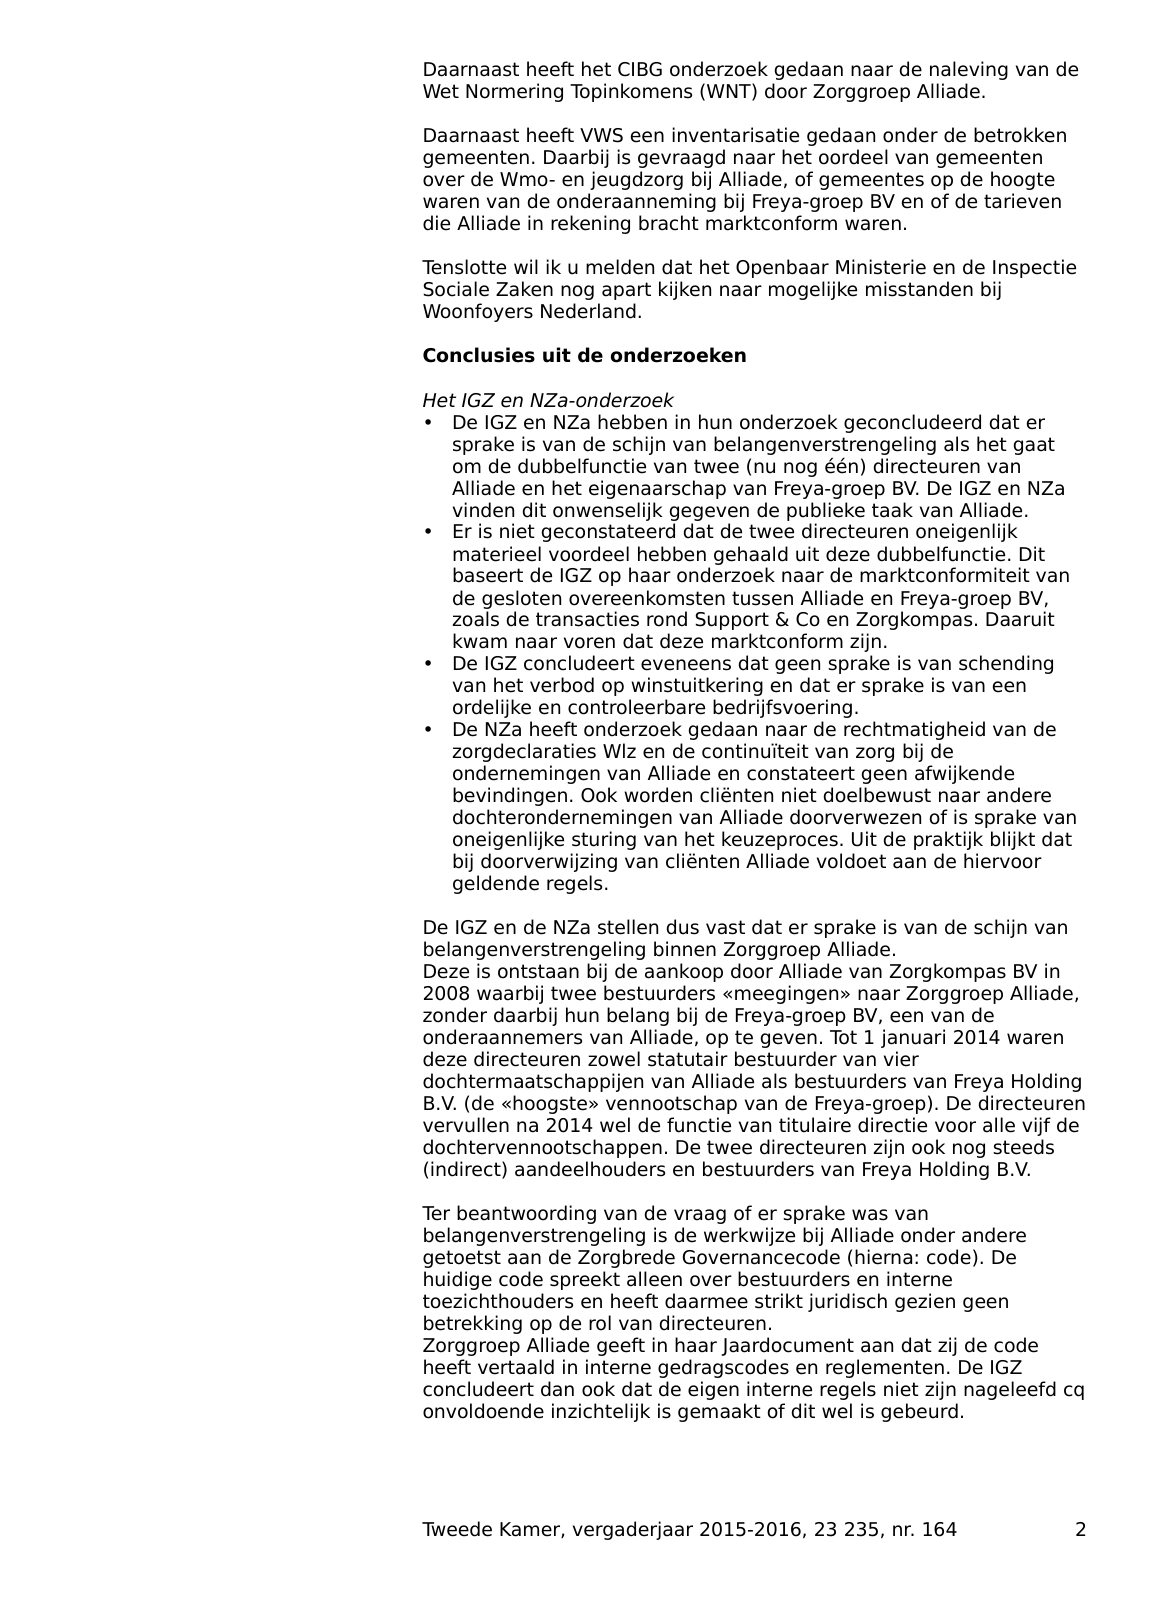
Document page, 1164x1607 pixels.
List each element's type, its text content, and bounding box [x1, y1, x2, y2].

text • De NZa heeft onderzoek gedaan naar de rechtmatigheid van de zorgdeclaraties Wlz en de continuïteit van zorg bij de ondernemingen van Alliade en constateert geen afwijkende bevindingen. Ook worden cliënten niet doelbewust naar andere dochterondernemingen van Alliade doorverwezen of is sprake van oneigenlijke sturing van het keuzeproces. Uit de praktijk blijkt dat bij doorverwijzing van cliënten Alliade voldoet aan de hiervoor geldende regels. [422, 719, 1087, 895]
text • De IGZ concludeert eveneens dat geen sprake is van schending van het verbod op winstuitkering en dat er sprake is van een ordelijke en controleerbare bedrijfsvoering. [422, 653, 1087, 719]
text • De IGZ en NZa hebben in hun onderzoek geconcludeerd dat er sprake is van de schijn van belangenverstrengeling als het gaat om de dubbelfunctie van twee (nu nog één) directeuren van Alliade en het eigenaarschap van Freya-groep BV. De IGZ en NZa vinden dit onwenselijk gegeven de publieke taak van Alliade. [422, 412, 1087, 521]
subtitle Conclusies uit de onderzoeken [422, 345, 1087, 367]
text Daarnaast heeft het CIBG onderzoek gedaan naar de naleving van de Wet Normering Topinkomens (WNT) door Zorggroep Alliade. [422, 59, 1087, 103]
text De IGZ en de NZa stellen dus vast dat er sprake is van de schijn van belangenverstrengeling binnen Zorggroep Alliade. [422, 917, 1087, 961]
text Daarnaast heeft VWS een inventarisatie gedaan onder de betrokken gemeenten. Daarbij is gevraagd naar het oordeel van gemeenten over de Wmo- en jeugdzorg bij Alliade, of gemeentes op de hoogte waren van de onderaanneming bij Freya-groep BV en of de tarieven die Alliade in rekening bracht marktconform waren. [422, 125, 1087, 235]
subtitle Het IGZ en NZa-onderzoek [422, 389, 1087, 412]
text Ter beantwoording van de vraag of er sprake was van belangenverstrengeling is de werkwijze bij Alliade onder andere getoetst aan de Zorgbrede Governancecode (hierna: code). De huidige code spreekt alleen over bestuurders en interne toezichthouders en heeft daarmee strikt juridisch gezien geen betrekking op de rol van directeuren. [422, 1203, 1087, 1335]
text Zorggroep Alliade geeft in haar Jaardocument aan dat zij de code heeft vertaald in interne gedragscodes en reglementen. De IGZ concludeert dan ook dat de eigen interne regels niet zijn nageleefd cq onvoldoende inzichtelijk is gemaakt of dit wel is gebeurd. [422, 1335, 1087, 1423]
text • Er is niet geconstateerd dat de twee directeuren oneigenlijk materieel voordeel hebben gehaald uit deze dubbelfunctie. Dit baseert de IGZ op haar onderzoek naar de marktconformiteit van de gesloten overeenkomsten tussen Alliade en Freya-groep BV, zoals de transacties rond Support & Co en Zorgkompas. Daaruit kwam naar voren dat deze marktconform zijn. [422, 521, 1087, 653]
text Deze is ontstaan bij de aankoop door Alliade van Zorgkompas BV in 2008 waarbij twee bestuurders «meegingen» naar Zorggroep Alliade, zonder daarbij hun belang bij de Freya-groep BV, een van de onderaannemers van Alliade, op te geven. Tot 1 januari 2014 waren deze directeuren zowel statutair bestuurder van vier dochtermaatschappijen van Alliade als bestuurders van Freya Holding B.V. (de «hoogste» vennootschap van de Freya-groep). De directeuren vervullen na 2014 wel de functie van titulaire directie voor alle vijf de dochtervennootschappen. De twee directeuren zijn ook nog steeds (indirect) aandeelhouders en bestuurders van Freya Holding B.V. [422, 961, 1087, 1181]
text Tenslotte wil ik u melden dat het Openbaar Ministerie en de Inspectie Sociale Zaken nog apart kijken naar mogelijke misstanden bij Woonfoyers Nederland. [422, 257, 1087, 323]
